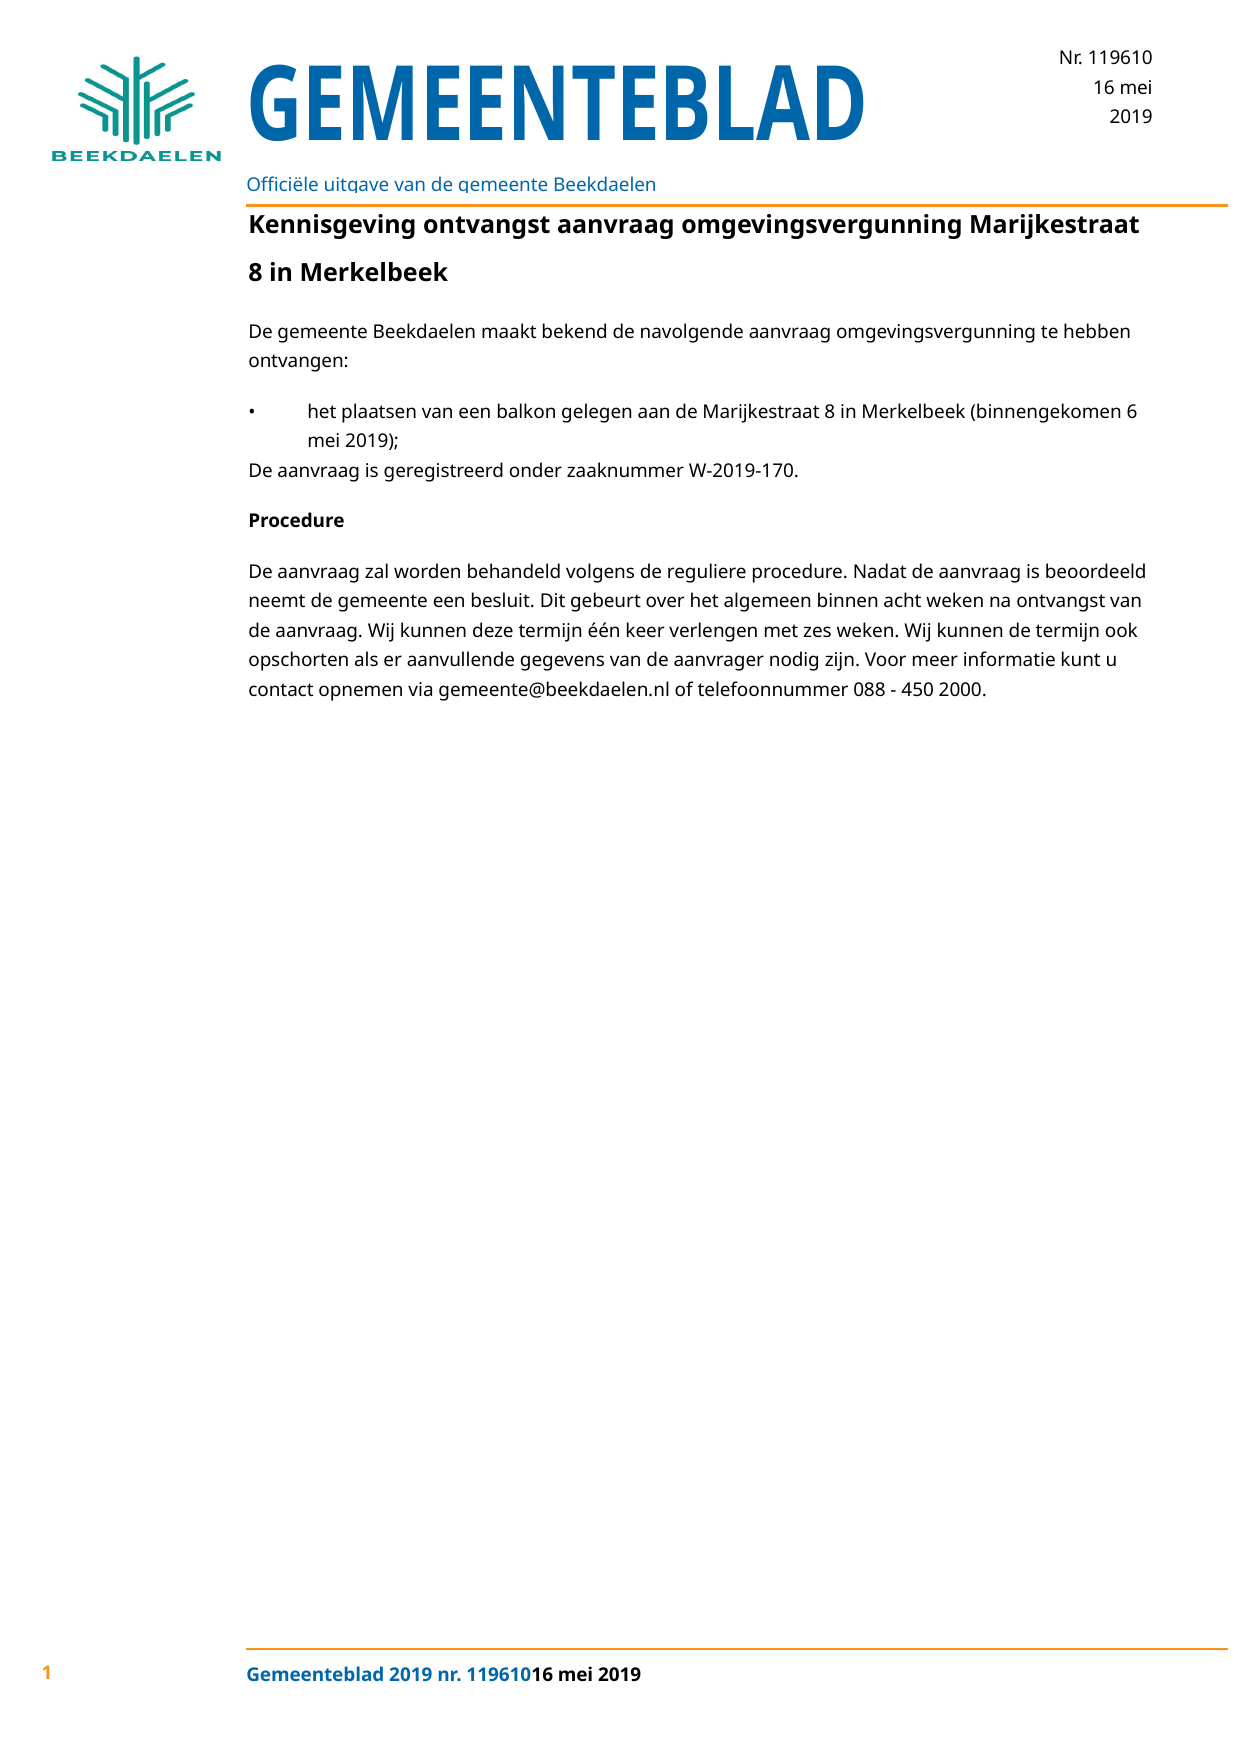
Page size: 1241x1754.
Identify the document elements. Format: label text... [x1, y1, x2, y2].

list het plaatsen van een balkon gelegen aan de Marijkestraat 8 in Merkelbeek (binnengekomen 6 mei 2019); [248, 398, 1152, 453]
text Kennisgeving ontvangst aanvraag omgevingsvergunning Marijkestraat 8 in Merkelbeek [248, 207, 1152, 288]
picture [41, 47, 231, 172]
text De aanvraag is geregistreerd onder zaaknummer W-2019-170. [248, 457, 1152, 483]
text Procedure [248, 507, 1152, 533]
text De gemeente Beekdaelen maakt bekend de navolgende aanvraag omgevingsvergunning te hebben ontvangen: [248, 318, 1152, 373]
text De aanvraag zal worden behandeld volgens de reguliere procedure. Nadat de aanvraag is beoordeeld neemt de gemeente een besluit. Dit gebeurt over het algemeen binnen acht weken na ontvangst van de aanvraag. Wij kunnen deze termijn één keer verlengen met zes weken. Wij kunnen de termijn ook opschorten als er aanvullende gegevens van de aanvrager nodig zijn. Voor meer informatie kunt u contact opnemen via gemeente@beekdaelen.nl of telefoonnummer 088 - 450 2000. [248, 558, 1152, 702]
